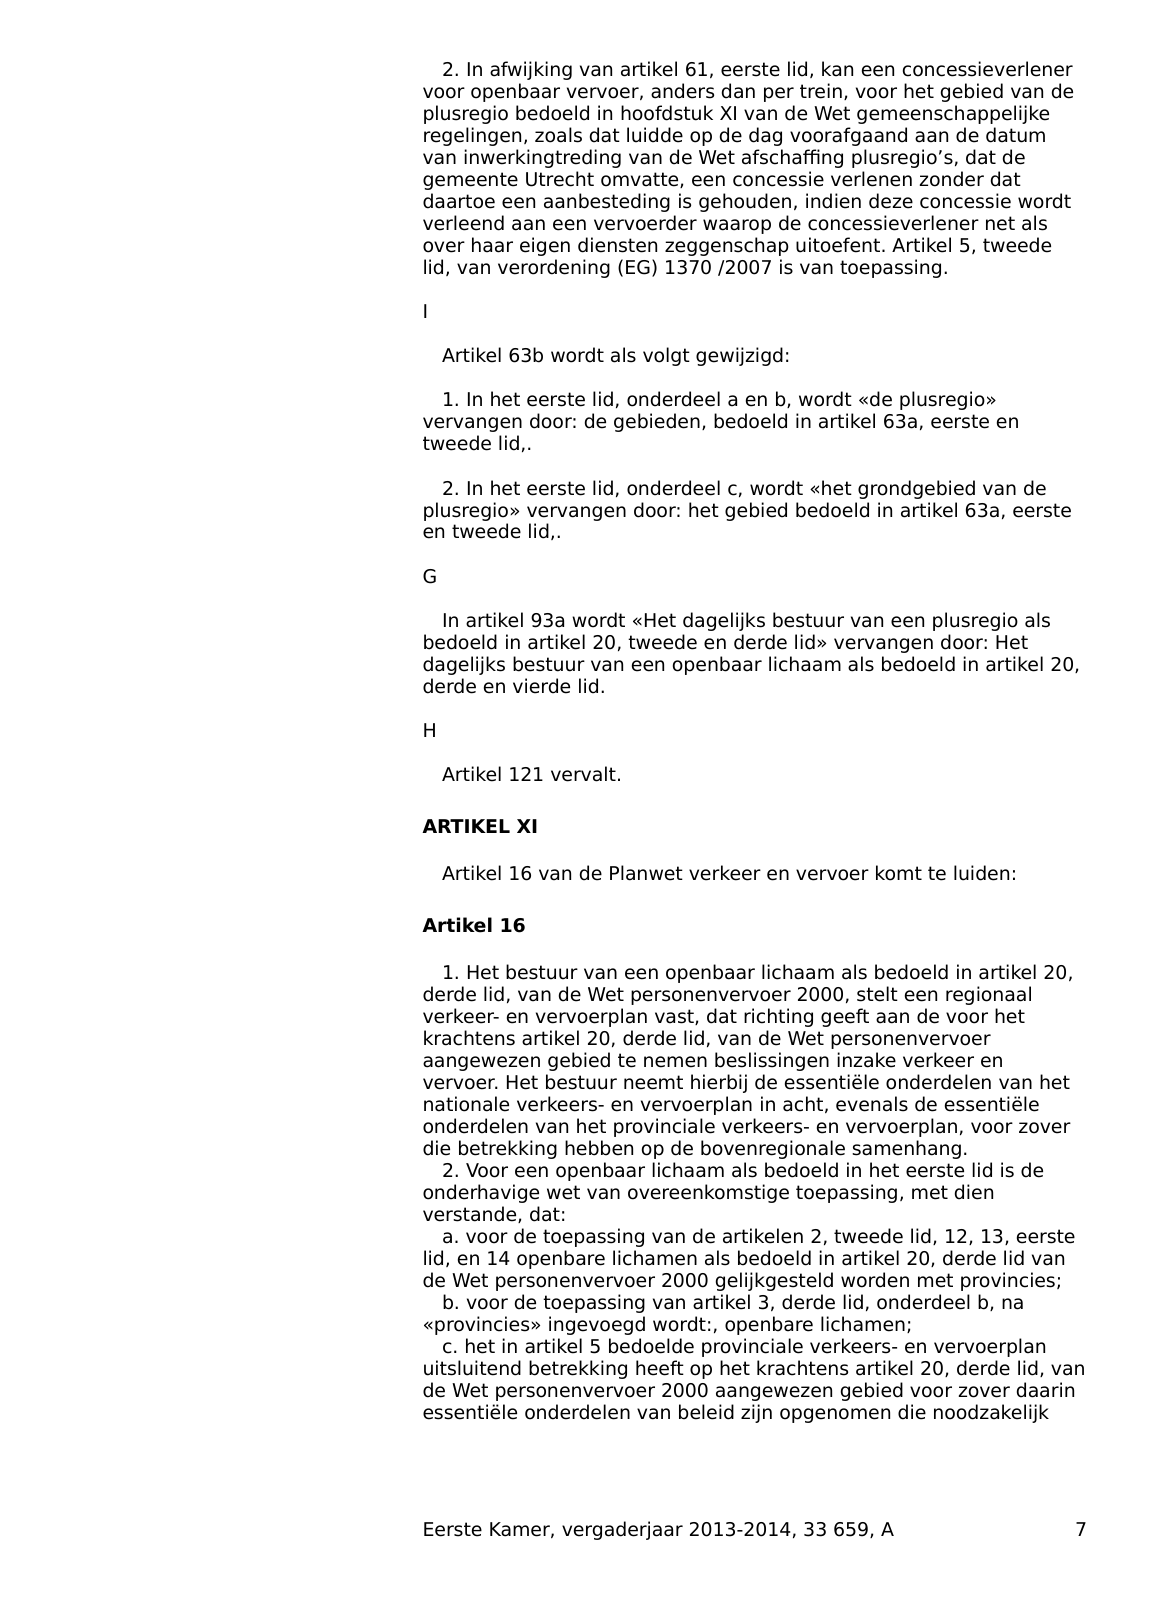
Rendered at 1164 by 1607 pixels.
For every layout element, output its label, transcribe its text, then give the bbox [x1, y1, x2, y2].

text G [422, 566, 1087, 588]
text Artikel 16 van de Planwet verkeer en vervoer komt te luiden: [422, 863, 1087, 885]
text H [422, 720, 1087, 742]
text a. voor de toepassing van de artikelen 2, tweede lid, 12, 13, eerste lid, en 14 openbare lichamen als bedoeld in artikel 20, derde lid van de Wet personenvervoer 2000 gelijkgesteld worden met provincies; [422, 1226, 1087, 1292]
subtitle Artikel 16 [422, 915, 1087, 937]
text 2. In het eerste lid, onderdeel c, wordt «het grondgebied van de plusregio» vervangen door: het gebied bedoeld in artikel 63a, eerste en tweede lid,. [422, 477, 1087, 543]
text c. het in artikel 5 bedoelde provinciale verkeers- en vervoerplan uitsluitend betrekking heeft op het krachtens artikel 20, derde lid, van de Wet personenvervoer 2000 aangewezen gebied voor zover daarin essentiële onderdelen van beleid zijn opgenomen die noodzakelijk [422, 1336, 1087, 1423]
subtitle ARTIKEL XI [422, 816, 1087, 838]
text Artikel 63b wordt als volgt gewijzigd: [422, 345, 1087, 367]
text 2. In afwijking van artikel 61, eerste lid, kan een concessieverlener voor openbaar vervoer, anders dan per trein, voor het gebied van de plusregio bedoeld in hoofdstuk XI van de Wet gemeenschappelijke regelingen, zoals dat luidde op de dag voorafgaand aan de datum van inwerkingtreding van de Wet afschaffing plusregio’s, dat de gemeente Utrecht omvatte, een concessie verlenen zonder dat daartoe een aanbesteding is gehouden, indien deze concessie wordt verleend aan een vervoerder waarop de concessieverlener net als over haar eigen diensten zeggenschap uitoefent. Artikel 5, tweede lid, van verordening (EG) 1370 /2007 is van toepassing. [422, 59, 1087, 279]
text 1. In het eerste lid, onderdeel a en b, wordt «de plusregio» vervangen door: de gebieden, bedoeld in artikel 63a, eerste en tweede lid,. [422, 389, 1087, 455]
text 2. Voor een openbaar lichaam als bedoeld in het eerste lid is de onderhavige wet van overeenkomstige toepassing, met dien verstande, dat: [422, 1160, 1087, 1226]
text Artikel 121 vervalt. [422, 764, 1087, 786]
text I [422, 301, 1087, 323]
text In artikel 93a wordt «Het dagelijks bestuur van een plusregio als bedoeld in artikel 20, tweede en derde lid» vervangen door: Het dagelijks bestuur van een openbaar lichaam als bedoeld in artikel 20, derde en vierde lid. [422, 610, 1087, 698]
text 1. Het bestuur van een openbaar lichaam als bedoeld in artikel 20, derde lid, van de Wet personenvervoer 2000, stelt een regionaal verkeer- en vervoerplan vast, dat richting geeft aan de voor het krachtens artikel 20, derde lid, van de Wet personenvervoer aangewezen gebied te nemen beslissingen inzake verkeer en vervoer. Het bestuur neemt hierbij de essentiële onderdelen van het nationale verkeers- en vervoerplan in acht, evenals de essentiële onderdelen van het provinciale verkeers- en vervoerplan, voor zover die betrekking hebben op de bovenregionale samenhang. [422, 962, 1087, 1160]
text b. voor de toepassing van artikel 3, derde lid, onderdeel b, na «provincies» ingevoegd wordt:, openbare lichamen; [422, 1292, 1087, 1336]
